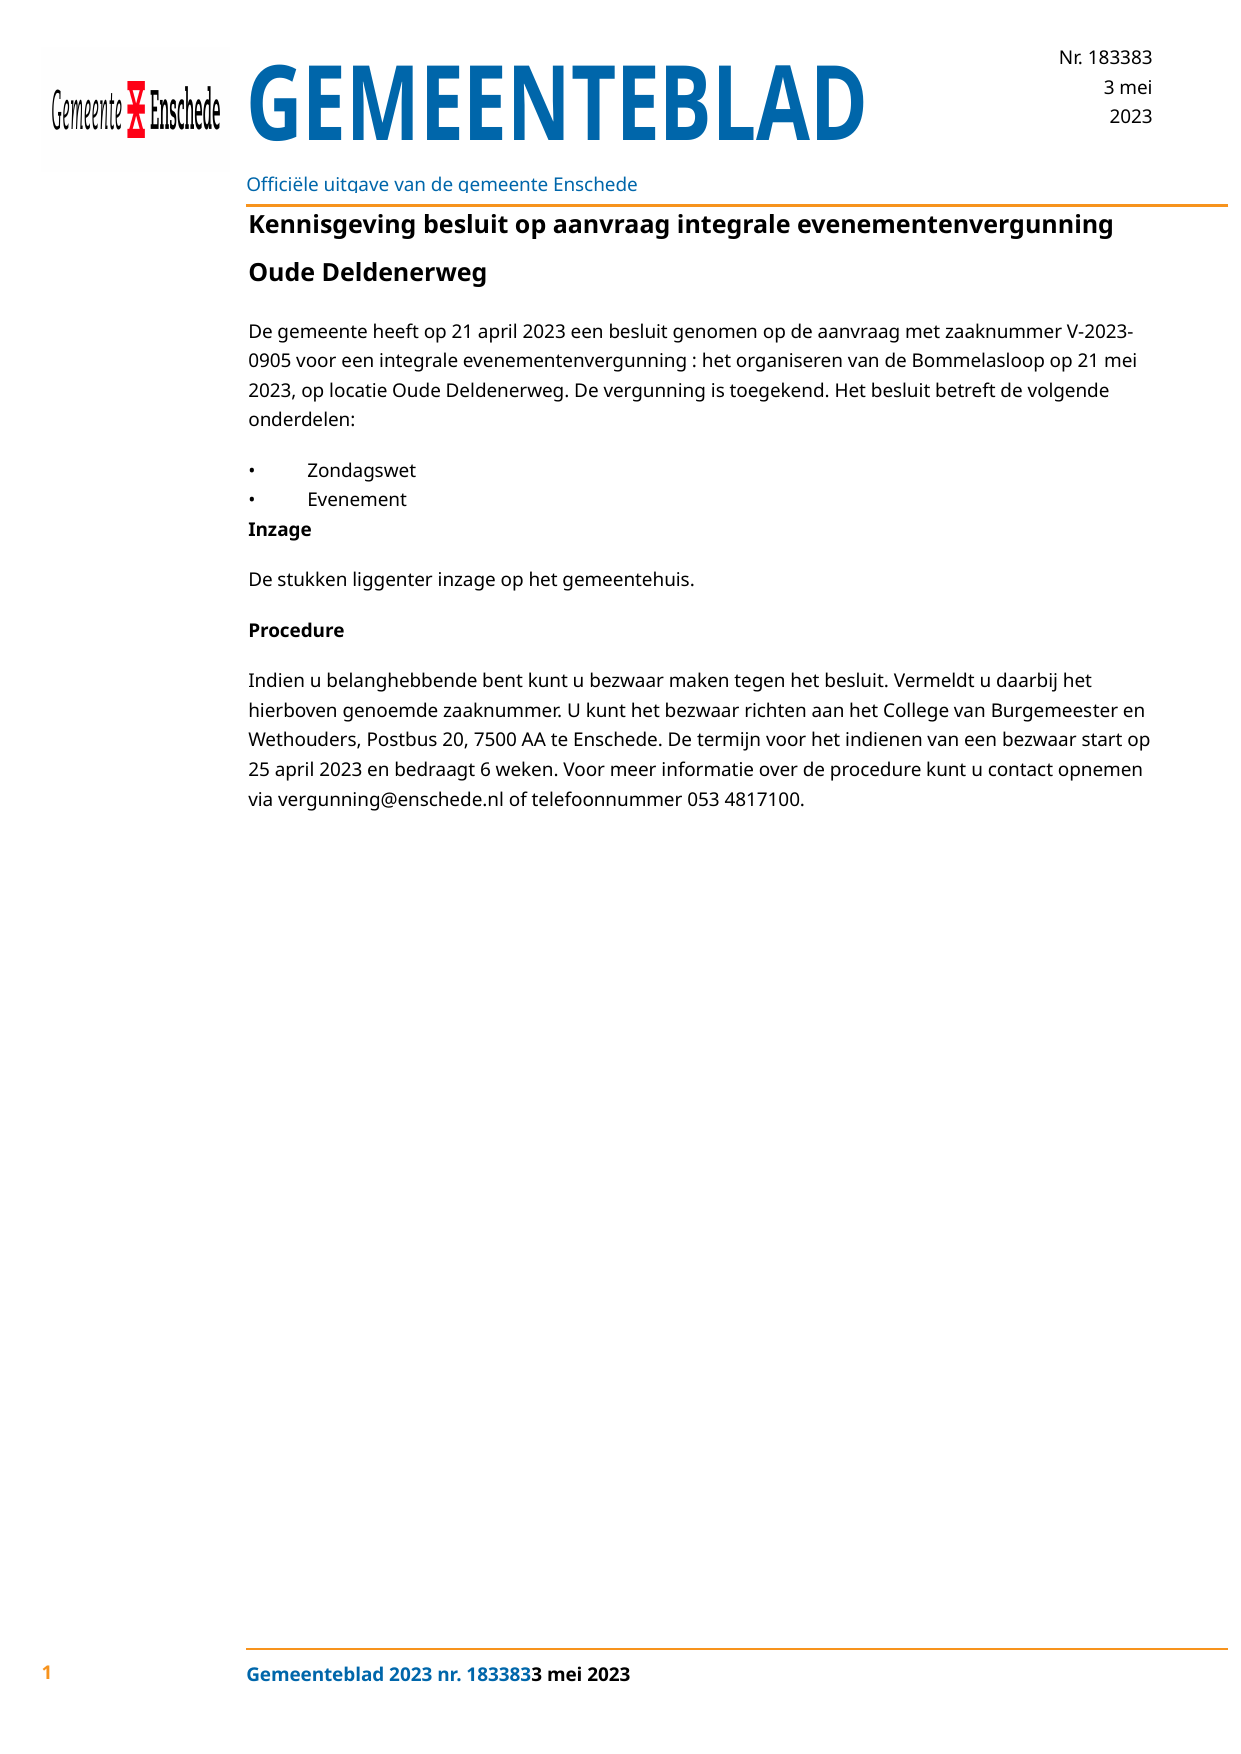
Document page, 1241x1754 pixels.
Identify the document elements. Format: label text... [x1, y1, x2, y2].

picture [41, 47, 231, 172]
text Indien u belanghebbende bent kunt u bezwaar maken tegen het besluit. Vermeldt u daarbij het hierboven genoemde zaaknummer. U kunt het bezwaar richten aan het College van Burgemees­ter en Wethouders, Postbus 20, 7500 AA te Enschede. De termijn voor het indienen van een bezwaar start op 25 april 2023 en bedraagt 6 weken. Voor meer informatie over de procedure kunt u contact opnemen via vergunning@enschede.nl of telefoonnummer 053 4817100. [248, 667, 1152, 812]
text Inzage [248, 516, 1152, 542]
text De stukken liggenter inzage op het gemeentehuis. [248, 567, 1152, 592]
list Evenement [248, 487, 1152, 512]
text Procedure [248, 617, 1152, 643]
text De gemeente heeft op 21 april 2023 een besluit genomen op de aanvraag met zaaknummer V-2023-0905 voor een integrale evenementenvergunning : het organiseren van de Bommelasloop op 21 mei 2023, op locatie Oude Deldenerweg. De vergunning is toegekend. Het besluit betreft de volgende onderdelen: [248, 318, 1152, 432]
list Zondagswet [248, 457, 1152, 483]
text Kennisgeving besluit op aanvraag integrale evenementenvergunning Oude Deldenerweg [248, 207, 1152, 288]
